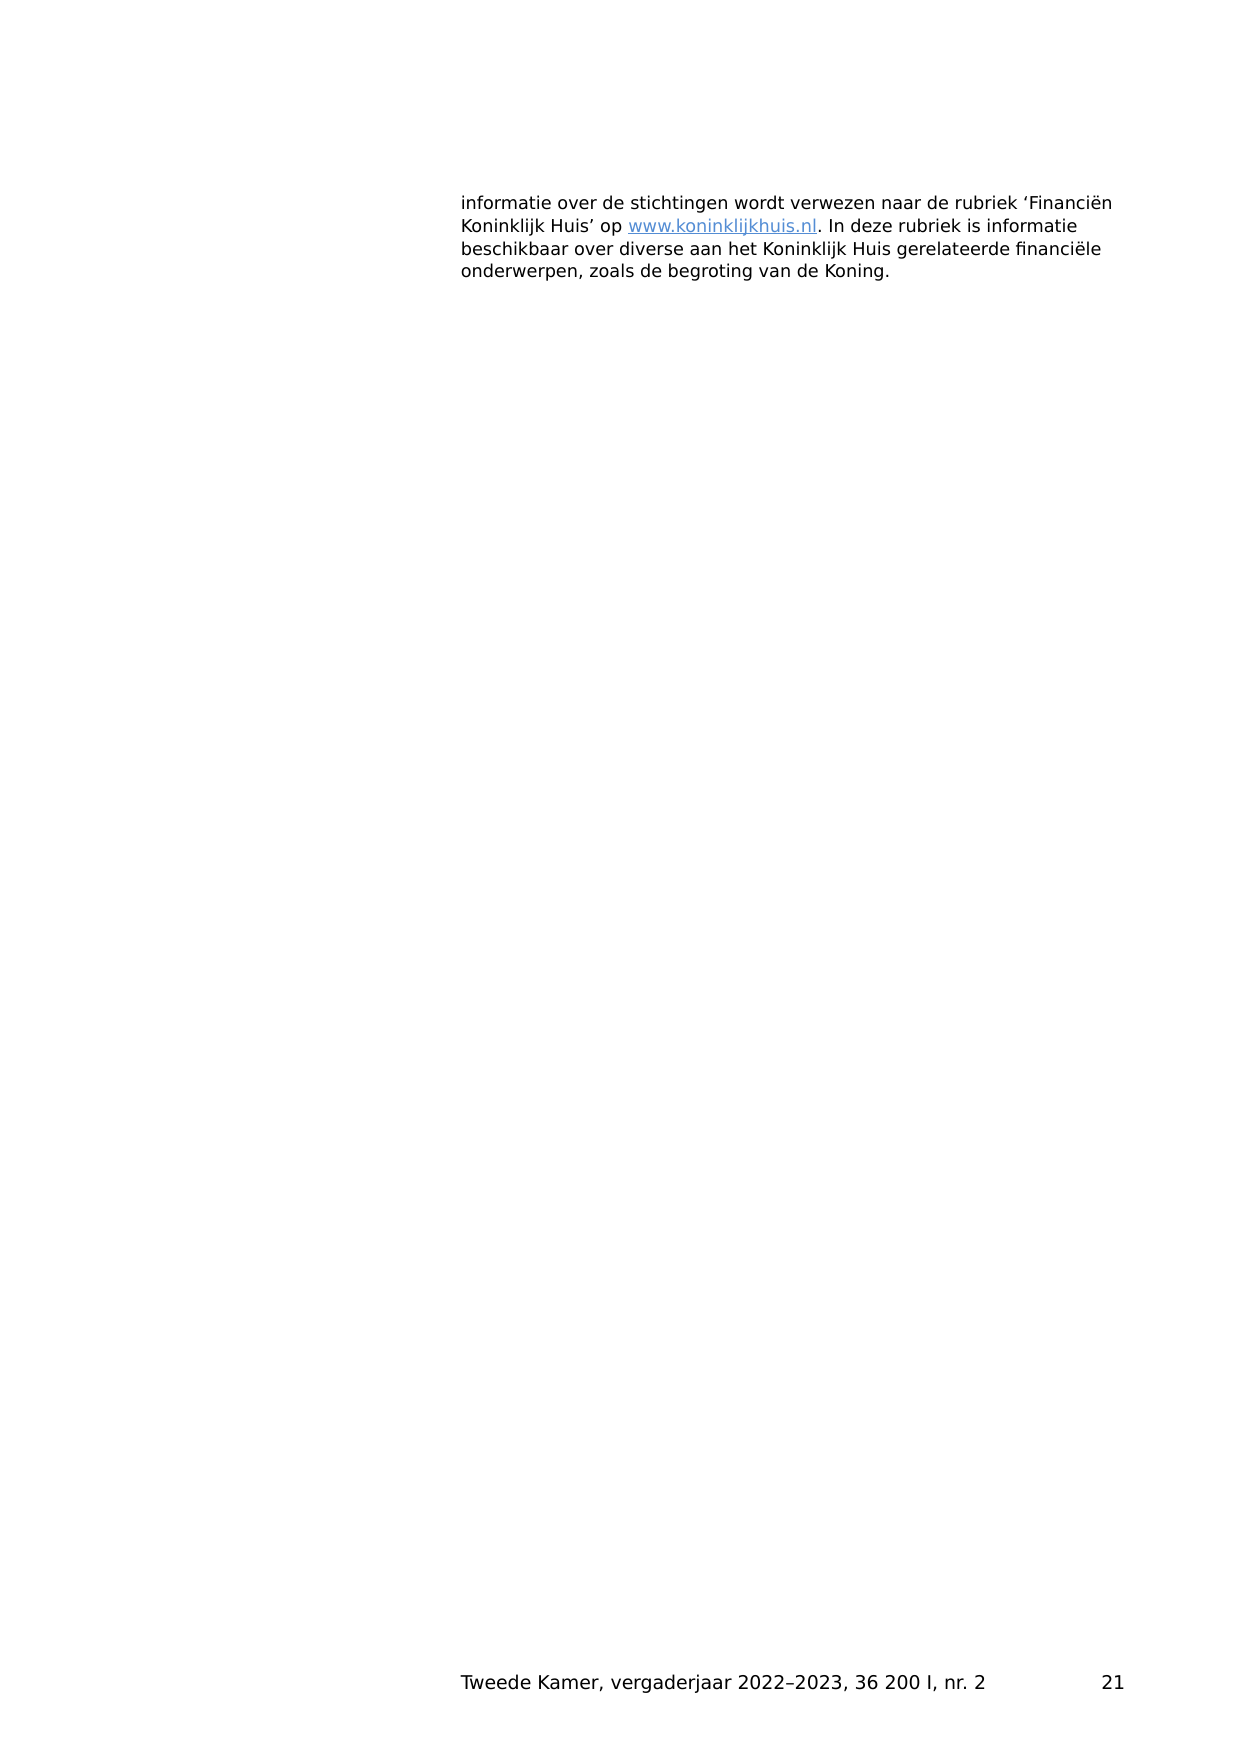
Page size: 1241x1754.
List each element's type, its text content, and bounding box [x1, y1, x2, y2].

text informatie over de stichtingen wordt verwezen naar de rubriek ‘Financiën Koninklijk Huis’ op www.koninklijkhuis.nl. In deze rubriek is informatie beschikbaar over diverse aan het Koninklijk Huis gerelateerde financiële onderwerpen, zoals de begroting van de Koning. [461, 191, 1125, 282]
